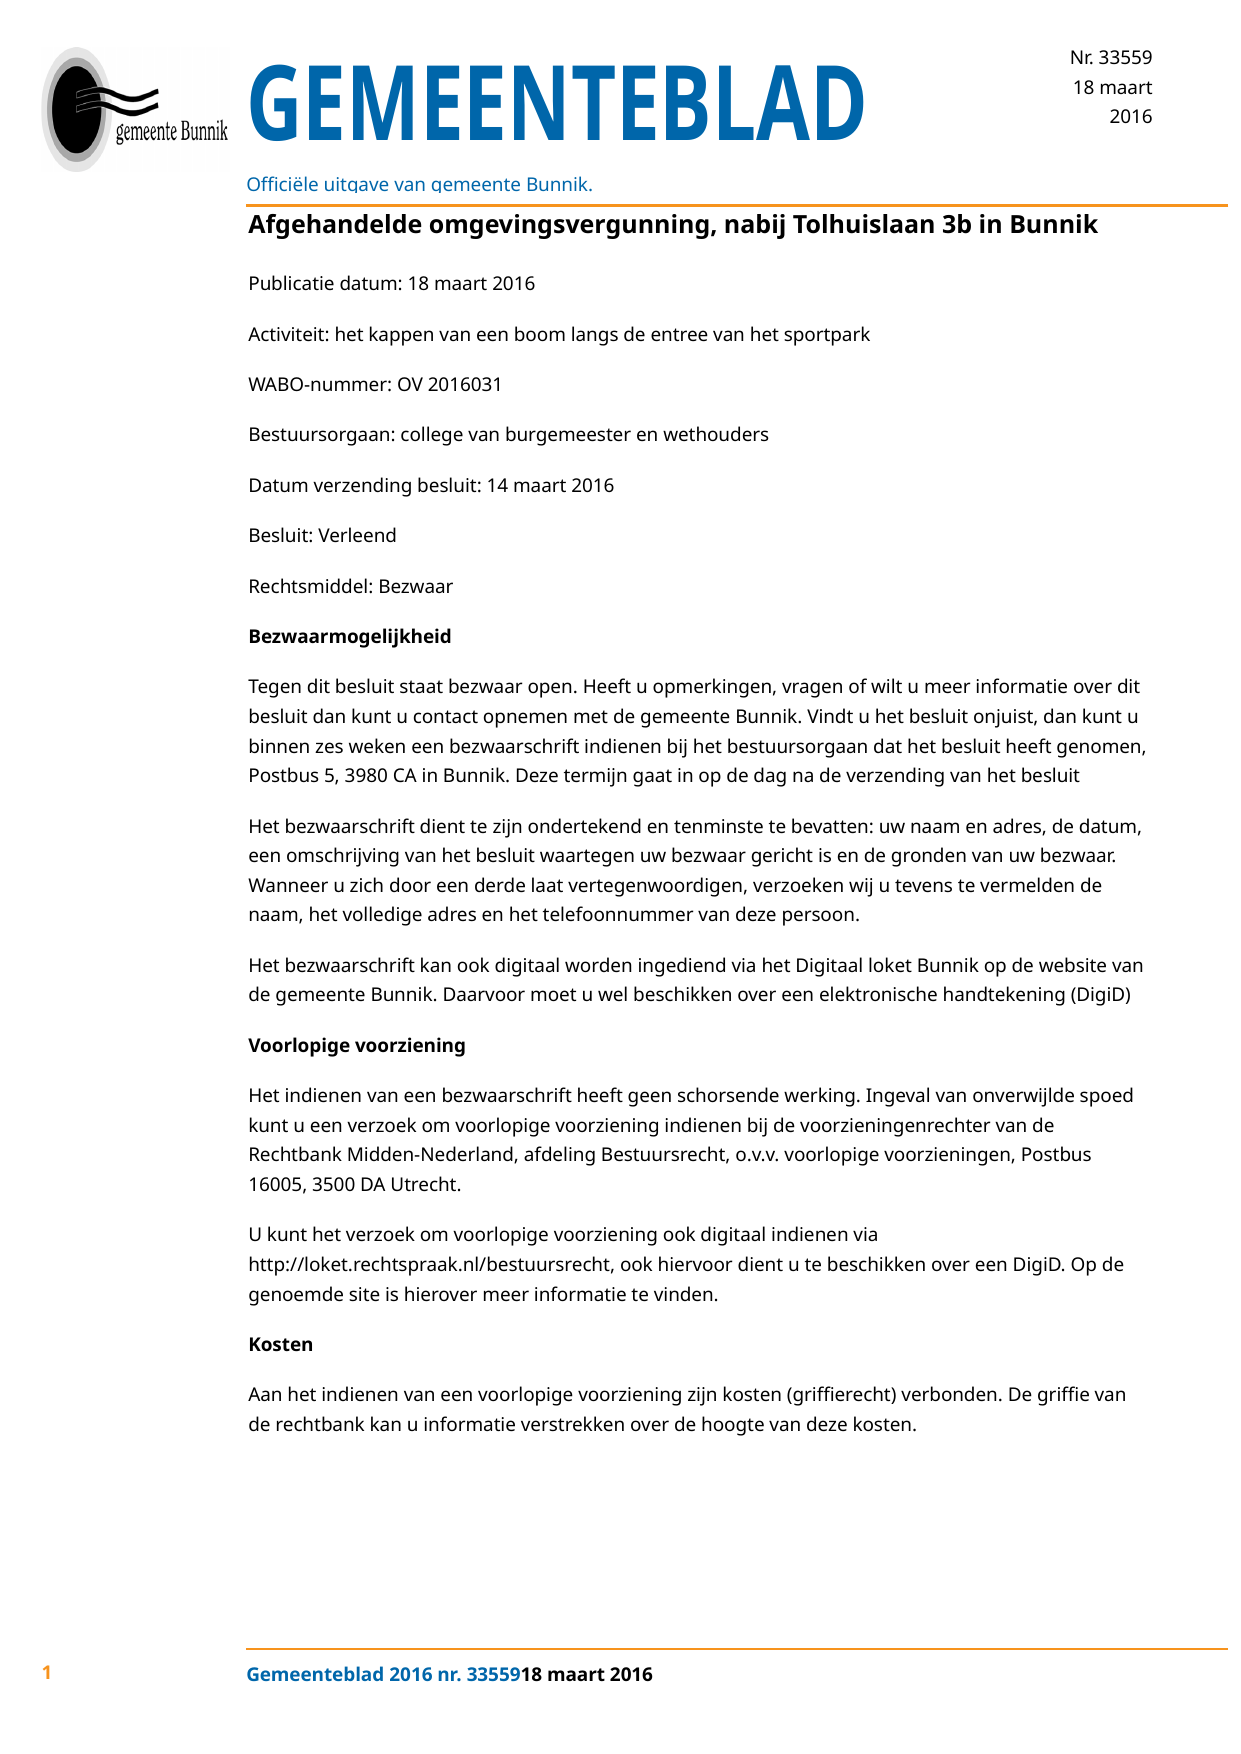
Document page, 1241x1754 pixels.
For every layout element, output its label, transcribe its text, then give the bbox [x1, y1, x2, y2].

text WABO-nummer: OV 2016031 [248, 371, 1152, 397]
text Activiteit: het kappen van een boom langs de entree van het sportpark [248, 321, 1152, 346]
text Rechtsmiddel: Bezwaar [248, 573, 1152, 598]
text Aan het indienen van een voorlopige voorziening zijn kosten (griffierecht) verbonden. De griffie van de rechtbank kan u informatie verstrekken over de hoogte van deze kosten. [248, 1382, 1152, 1437]
text Bestuursorgaan: college van burgemeester en wethouders [248, 422, 1152, 447]
text Kosten [248, 1331, 1152, 1357]
text Datum verzending besluit: 14 maart 2016 [248, 472, 1152, 498]
text Afgehandelde omgevingsvergunning, nabij Tolhuislaan 3b in Bunnik [248, 207, 1152, 241]
text Het bezwaarschrift kan ook digitaal worden ingediend via het Digitaal loket Bunnik op de website van de gemeente Bunnik. Daarvoor moet u wel beschikken over een elektronische handtekening (DigiD) [248, 952, 1152, 1007]
text Publicatie datum: 18 maart 2016 [248, 270, 1152, 296]
text Voorlopige voorziening [248, 1032, 1152, 1058]
text Het indienen van een bezwaarschrift heeft geen schorsende werking. Ingeval van onverwijlde spoed kunt u een verzoek om voorlopige voorziening indienen bij de voorzieningenrechter van de Rechtbank Midden-Nederland, afdeling Bestuursrecht, o.v.v. voorlopige voorzieningen, Postbus 16005, 3500 DA Utrecht. [248, 1082, 1152, 1197]
text Tegen dit besluit staat bezwaar open. Heeft u opmerkingen, vragen of wilt u meer informatie over dit besluit dan kunt u contact opnemen met de gemeente Bunnik. Vindt u het besluit onjuist, dan kunt u binnen zes weken een bezwaarschrift indienen bij het bestuursorgaan dat het besluit heeft genomen, Postbus 5, 3980 CA in Bunnik. Deze termijn gaat in op de dag na de verzending van het besluit [248, 674, 1152, 788]
text Het bezwaarschrift dient te zijn ondertekend en tenminste te bevatten: uw naam en adres, de datum, een omschrijving van het besluit waartegen uw bezwaar gericht is en de gronden van uw bezwaar. Wanneer u zich door een derde laat vertegenwoordigen, verzoeken wij u tevens te vermelden de naam, het volledige adres en het telefoonnummer van deze persoon. [248, 813, 1152, 927]
text Bezwaarmogelijkheid [248, 623, 1152, 649]
picture [41, 47, 231, 172]
text Besluit: Verleend [248, 522, 1152, 548]
text U kunt het verzoek om voorlopige voorziening ook digitaal indienen via http://loket.rechtspraak.nl/bestuursrecht, ook hiervoor dient u te beschikken over een DigiD. Op de genoemde site is hierover meer informatie te vinden. [248, 1222, 1152, 1306]
